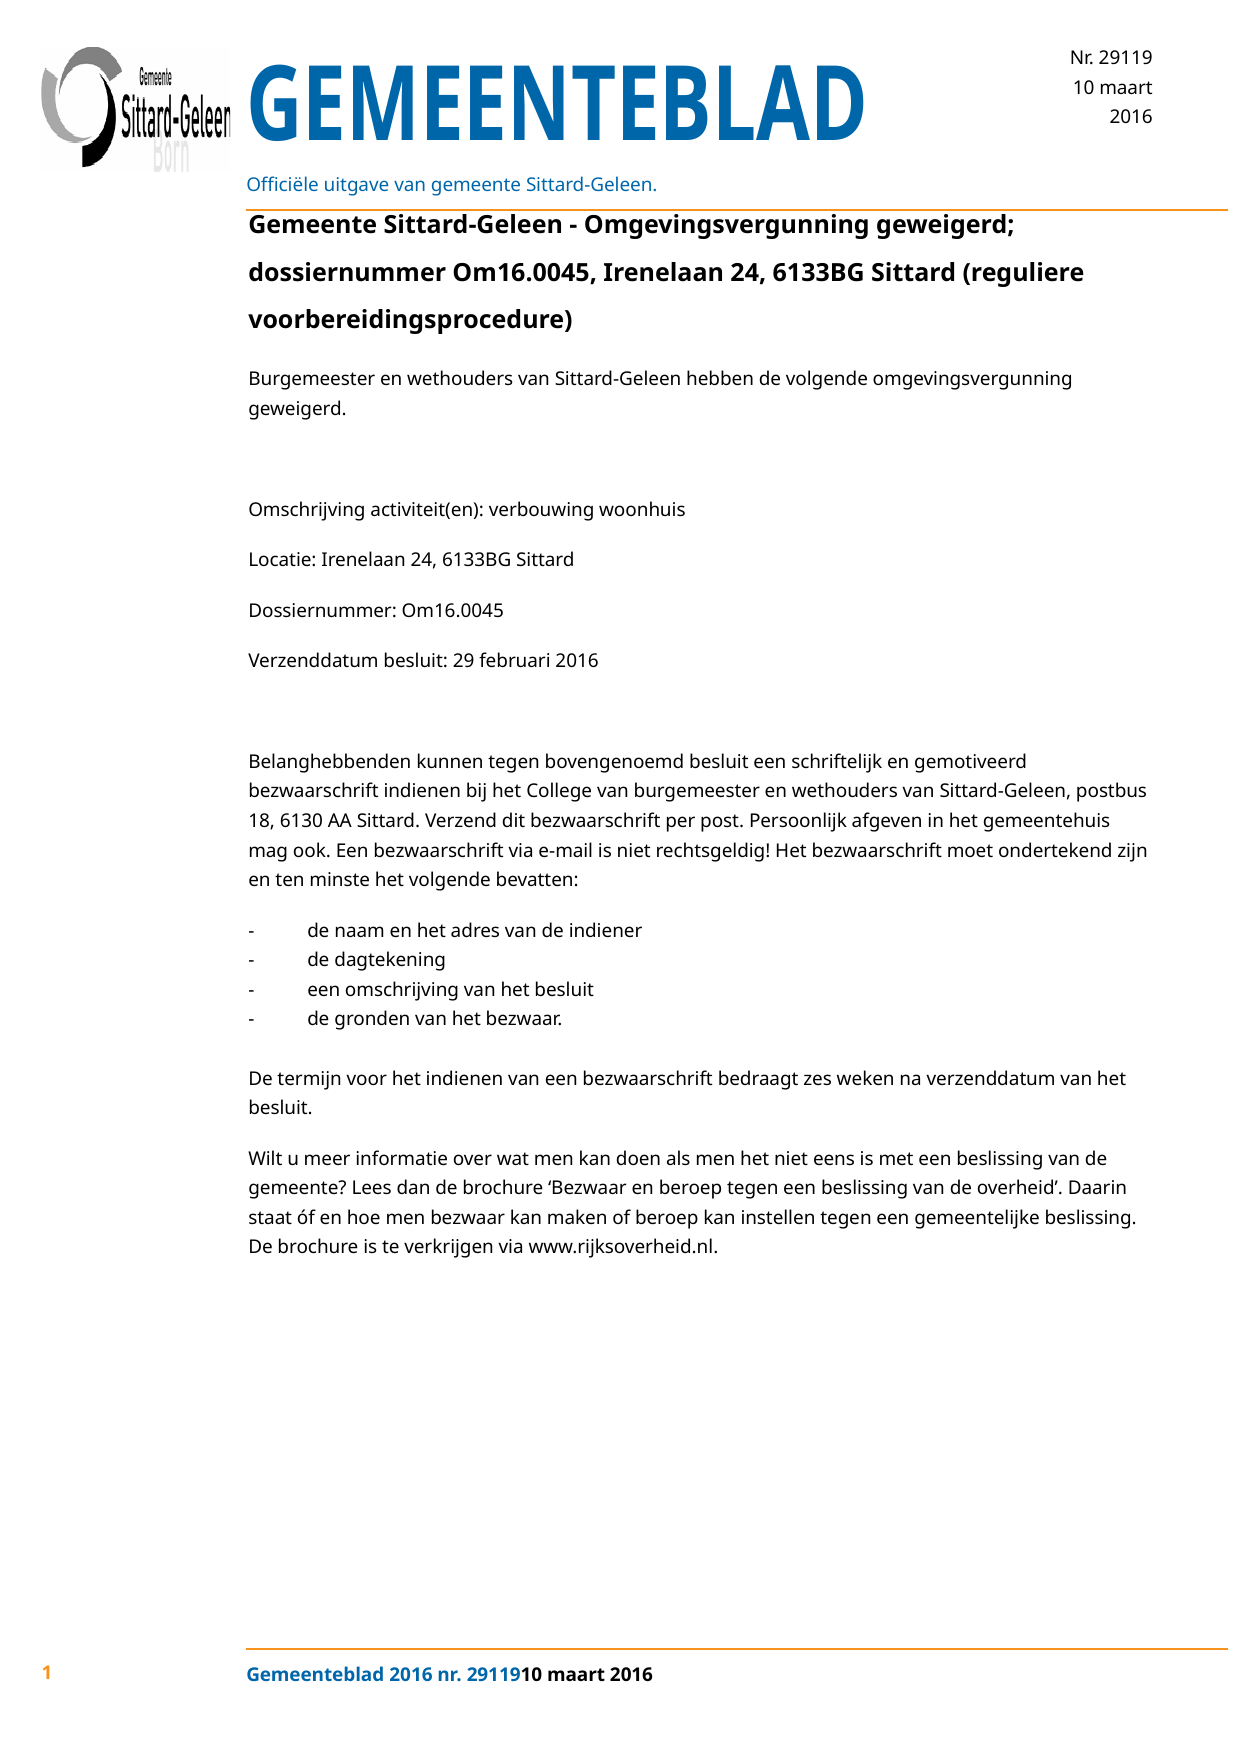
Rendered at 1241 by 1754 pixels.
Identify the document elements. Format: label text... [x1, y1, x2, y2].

list de naam en het adres van de indiener [248, 917, 1152, 942]
text Belanghebbenden kunnen tegen bovengenoemd besluit een schriftelijk en gemotiveerd bezwaarschrift indienen bij het College van burgemeester en wethouders van Sittard-Geleen, postbus 18, 6130 AA Sittard. Verzend dit bezwaarschrift per post. Persoonlijk afgeven in het gemeentehuis mag ook. Een bezwaarschrift via e-mail is niet rechtsgeldig! Het bezwaarschrift moet ondertekend zijn en ten minste het volgende bevatten: [248, 748, 1152, 892]
text Wilt u meer informatie over wat men kan doen als men het niet eens is met een beslissing van de gemeente? Lees dan de brochure ‘Bezwaar en beroep tegen een beslissing van de overheid’. Daarin staat óf en hoe men bezwaar kan maken of beroep kan instellen tegen een gemeentelijke beslissing. De brochure is te verkrijgen via www.rijksoverheid.nl. [248, 1145, 1152, 1259]
list de gronden van het bezwaar. [248, 1006, 1152, 1031]
text De termijn voor het indienen van een bezwaarschrift bedraagt zes weken na verzenddatum van het besluit. [248, 1065, 1152, 1120]
list de dagtekening [248, 946, 1152, 972]
text Omschrijving activiteit(en): verbouwing woonhuis [248, 496, 1152, 522]
list een omschrijving van het besluit [248, 976, 1152, 1002]
text Burgemeester en wethouders van Sittard-Geleen hebben de volgende omgevingsvergunning geweigerd. [248, 366, 1152, 421]
text Gemeente Sittard-Geleen - Omgevingsvergunning geweigerd; dossiernummer Om16.0045, Irenelaan 24, 6133BG Sittard (reguliere voorbereidingsprocedure) [248, 211, 1152, 336]
text Locatie: Irenelaan 24, 6133BG Sittard [248, 546, 1152, 572]
text Dossiernummer: Om16.0045 [248, 597, 1152, 622]
text Verzenddatum besluit: 29 februari 2016 [248, 647, 1152, 673]
picture [41, 47, 231, 172]
